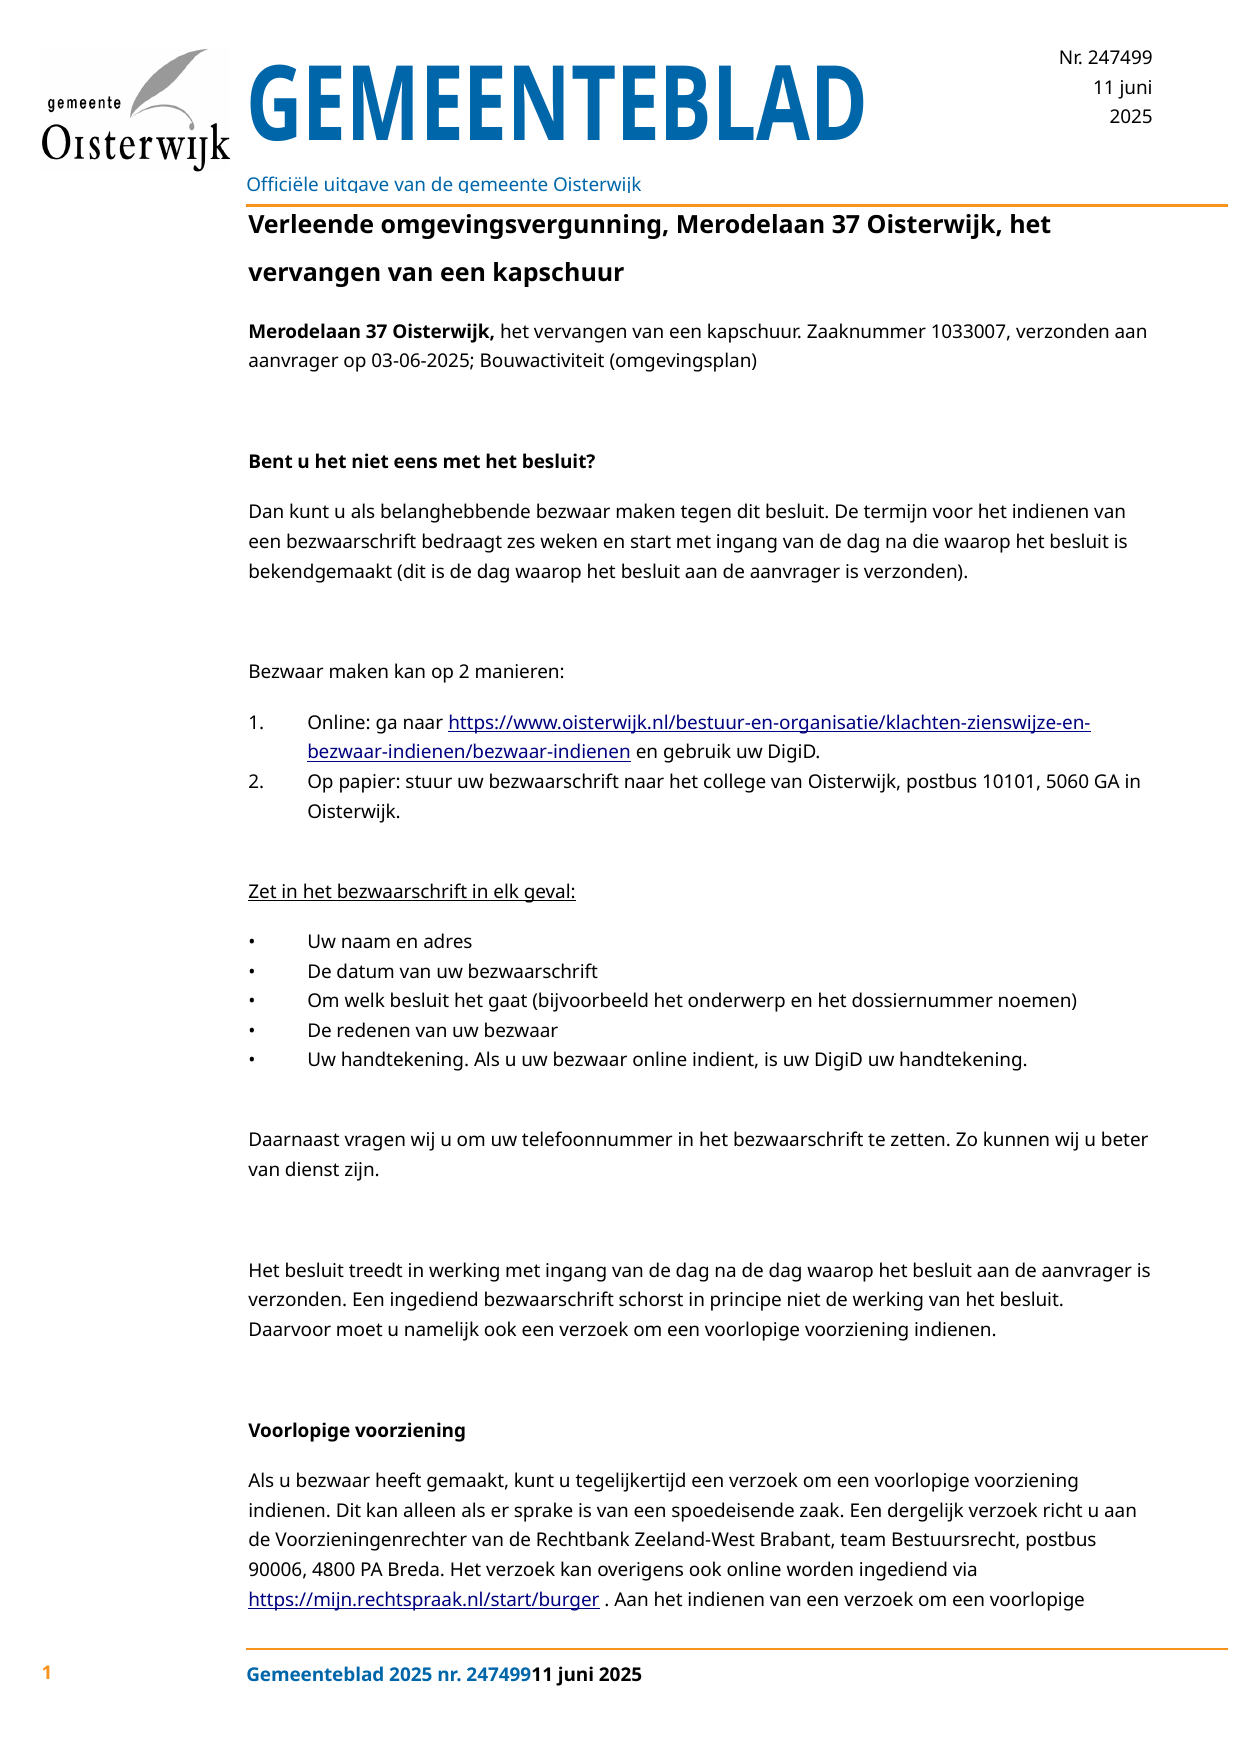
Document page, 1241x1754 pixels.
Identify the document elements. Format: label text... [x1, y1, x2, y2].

text Bent u het niet eens met het besluit? [248, 448, 1152, 474]
list Op papier: stuur uw bezwaarschrift naar het college van Oisterwijk, postbus 10101, 5060 GA in Oisterwijk. [248, 768, 1152, 824]
text Dan kunt u als belanghebbende bezwaar maken tegen dit besluit. De termijn voor het indienen van een bezwaarschrift bedraagt zes weken en start met ingang van de dag na die waarop het besluit is bekendgemaakt (dit is de dag waarop het besluit aan de aanvrager is verzonden). [248, 499, 1152, 584]
text Voorlopige voorziening [248, 1417, 1152, 1443]
picture [41, 47, 231, 172]
list De datum van uw bezwaarschrift [248, 958, 1152, 984]
text Merodelaan 37 Oisterwijk, het vervangen van een kapschuur. Zaaknummer 1033007, verzonden aan aanvrager op 03-06-2025; Bouwactiviteit (omgevingsplan) [248, 318, 1152, 373]
text Daarnaast vragen wij u om uw telefoonnummer in het bezwaarschrift te zetten. Zo kunnen wij u beter van dienst zijn. [248, 1127, 1152, 1182]
text Zet in het bezwaarschrift in elk geval: [248, 878, 1152, 904]
text Bezwaar maken kan op 2 manieren: [248, 659, 1152, 684]
list Uw handtekening. Als u uw bezwaar online indient, is uw DigiD uw handtekening. [248, 1047, 1152, 1072]
list De redenen van uw bezwaar [248, 1017, 1152, 1043]
list Online: ga naar https://www.oisterwijk.nl/bestuur-en-organisatie/klachten-zienswijze-en-bezwaar-indienen/bezwaar-indienen en gebruik uw DigiD. [248, 709, 1152, 764]
text Als u bezwaar heeft gemaakt, kunt u tegelijkertijd een verzoek om een voorlopige voorziening indienen. Dit kan alleen als er sprake is van een spoedeisende zaak. Een dergelijk verzoek richt u aan de Voorzieningenrechter van de Rechtbank Zeeland-West Brabant, team Bestuursrecht, postbus 90006, 4800 PA Breda. Het verzoek kan overigens ook online worden ingediend via https://mijn.rechtspraak.nl/start/burger . Aan het indienen van een verzoek om een voorlopige [248, 1467, 1152, 1612]
text Verleende omgevingsvergunning, Merodelaan 37 Oisterwijk, het vervangen van een kapschuur [248, 207, 1152, 288]
list Uw naam en adres [248, 928, 1152, 954]
list Om welk besluit het gaat (bijvoorbeeld het onderwerp en het dossiernummer noemen) [248, 987, 1152, 1013]
text Het besluit treedt in werking met ingang van de dag na de dag waarop het besluit aan de aanvrager is verzonden. Een ingediend bezwaarschrift schorst in principe niet de werking van het besluit. Daarvoor moet u namelijk ook een verzoek om een voorlopige voorziening indienen. [248, 1257, 1152, 1342]
